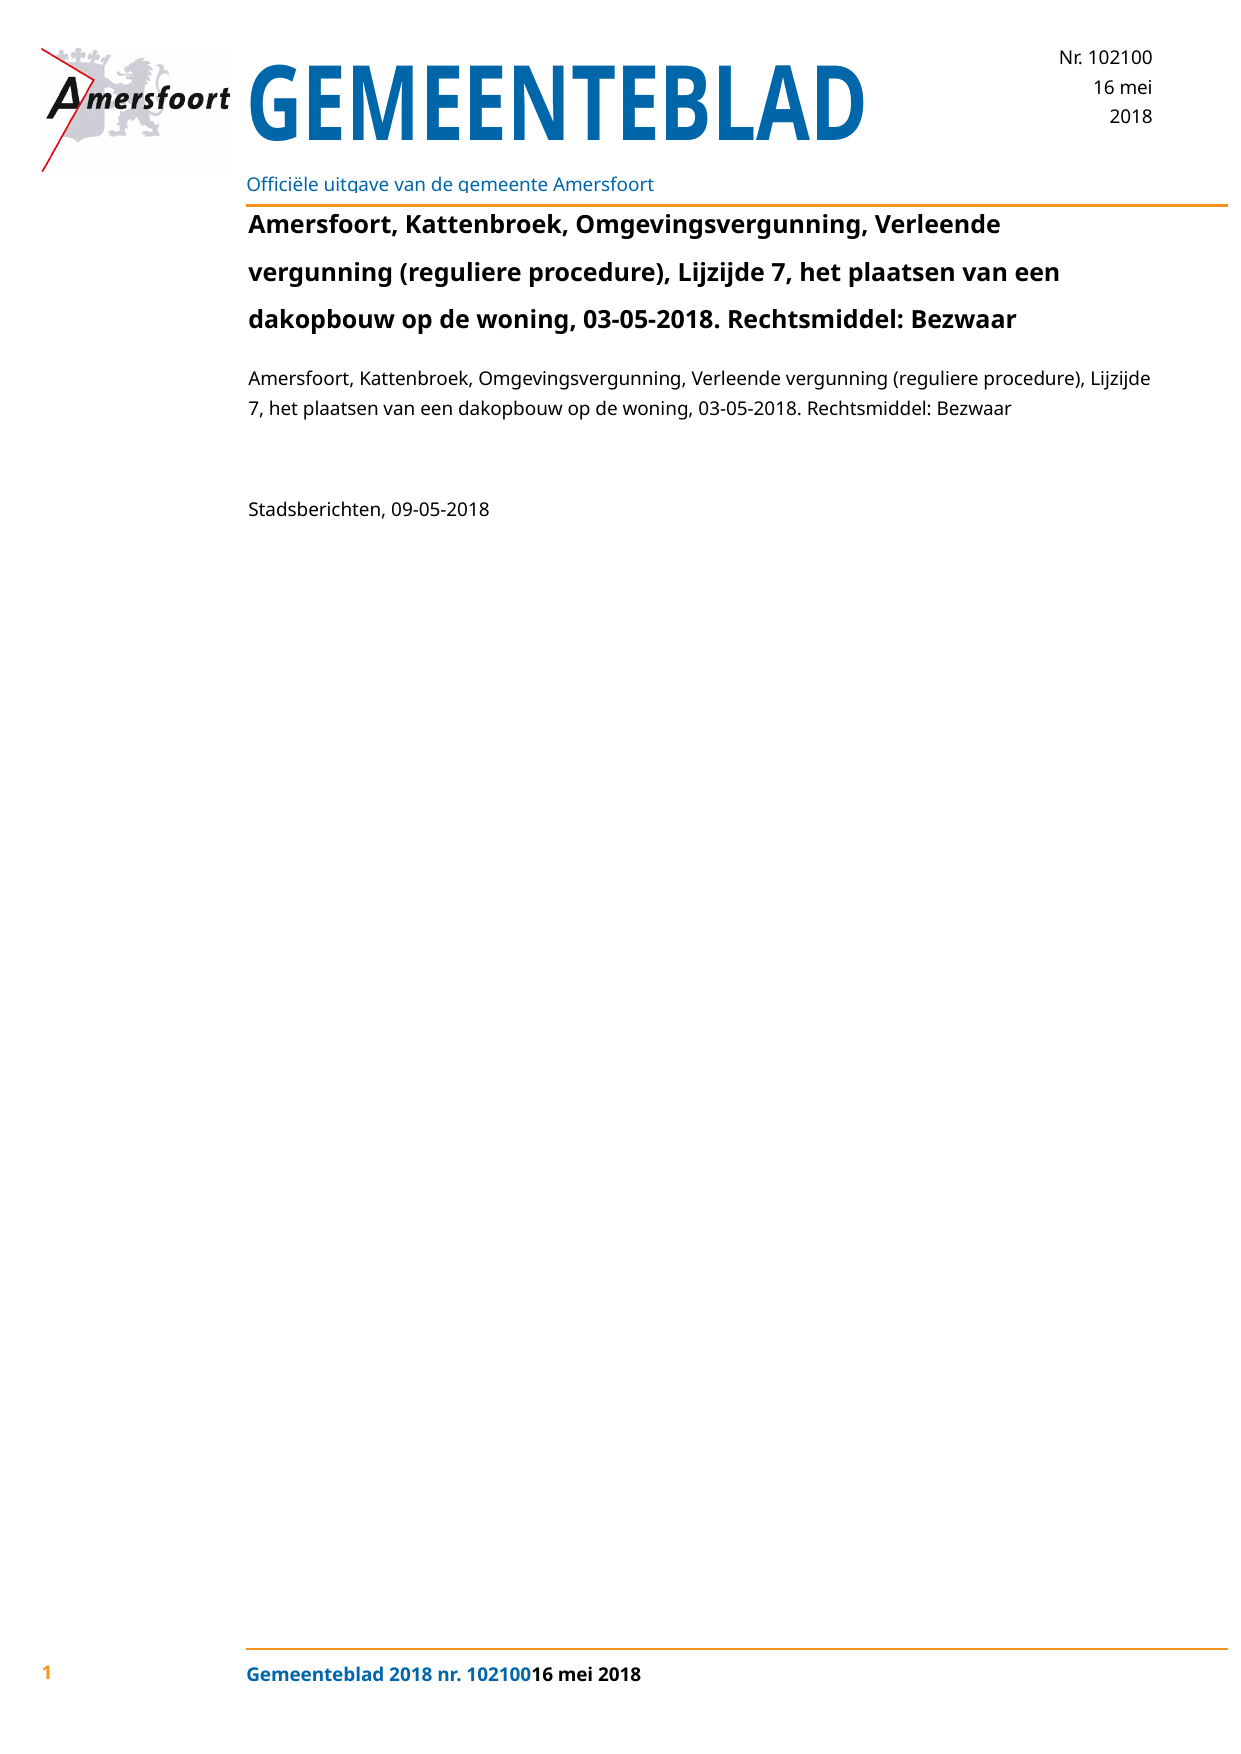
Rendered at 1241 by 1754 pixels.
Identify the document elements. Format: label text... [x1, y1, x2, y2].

text Amersfoort, Kattenbroek, Omgevingsvergunning, Verleende vergunning (reguliere procedure), Lijzijde 7, het plaatsen van een dakopbouw op de woning, 03-05-2018. Rechtsmiddel: Bezwaar [248, 207, 1152, 336]
text Amersfoort, Kattenbroek, Omgevingsvergunning, Verleende vergunning (reguliere procedure), Lijzijde 7, het plaatsen van een dakopbouw op de woning, 03-05-2018. Rechtsmiddel: Bezwaar [248, 366, 1152, 421]
picture [41, 47, 231, 172]
text Stadsberichten, 09-05-2018 [248, 496, 1152, 522]
